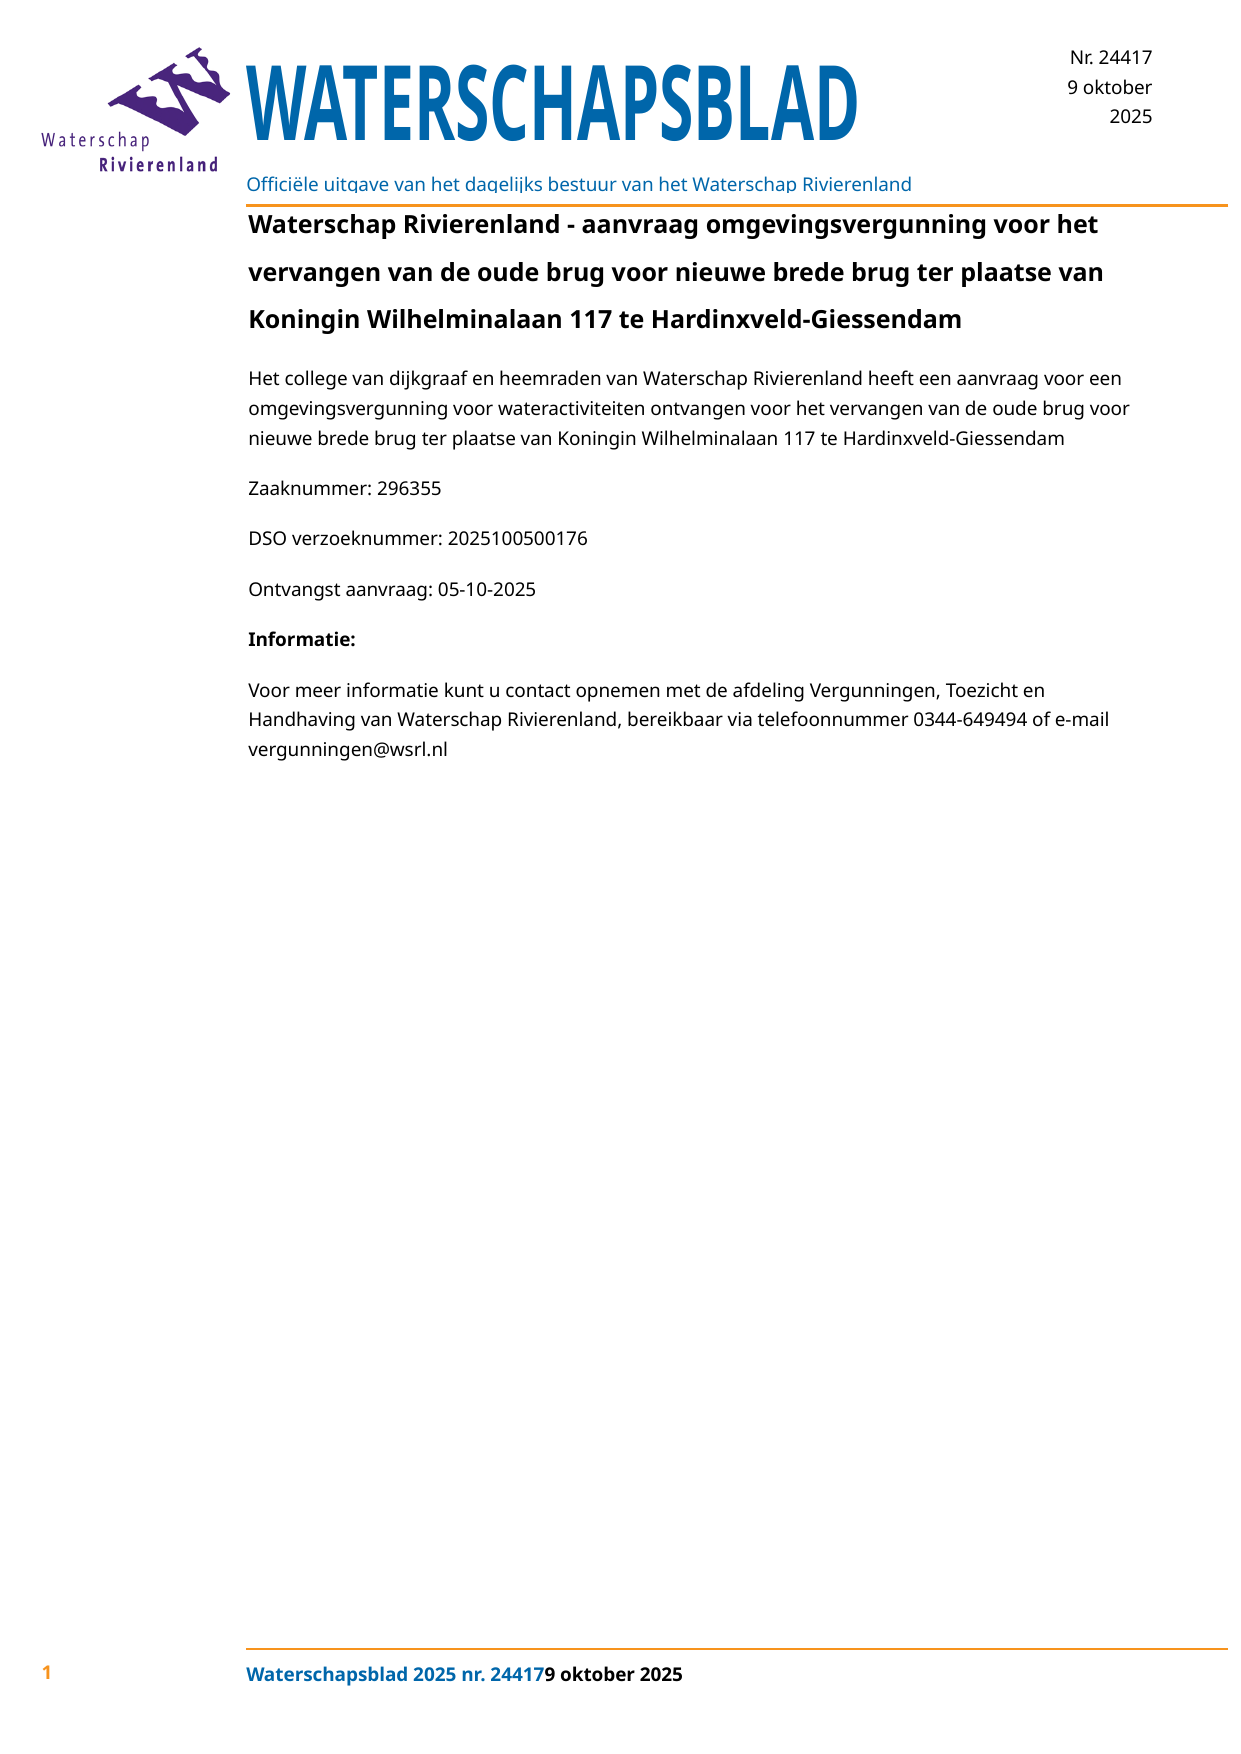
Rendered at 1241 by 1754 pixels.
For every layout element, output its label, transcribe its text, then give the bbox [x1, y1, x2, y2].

text Het college van dijkgraaf en heemraden van Waterschap Rivierenland heeft een aanvraag voor een omgevingsvergunning voor wateractiviteiten ontvangen voor het vervangen van de oude brug voor nieuwe brede brug ter plaatse van Koningin Wilhelminalaan 117 te Hardinxveld-Giessendam [248, 366, 1152, 450]
text Voor meer informatie kunt u contact opnemen met de afdeling Vergunningen, Toezicht en Handhaving van Waterschap Rivierenland, bereikbaar via telefoonnummer 0344-649494 of e-mail vergunningen@wsrl.nl [248, 677, 1152, 762]
text Waterschap Rivierenland - aanvraag omgevingsvergunning voor het vervangen van de oude brug voor nieuwe brede brug ter plaatse van Koningin Wilhelminalaan 117 te Hardinxveld-Giessendam [248, 207, 1152, 336]
text DSO verzoeknummer: 2025100500176 [248, 526, 1152, 551]
picture [41, 47, 231, 172]
text Zaaknummer: 296355 [248, 475, 1152, 501]
text Informatie: [248, 626, 1152, 652]
text Ontvangst aanvraag: 05-10-2025 [248, 576, 1152, 602]
